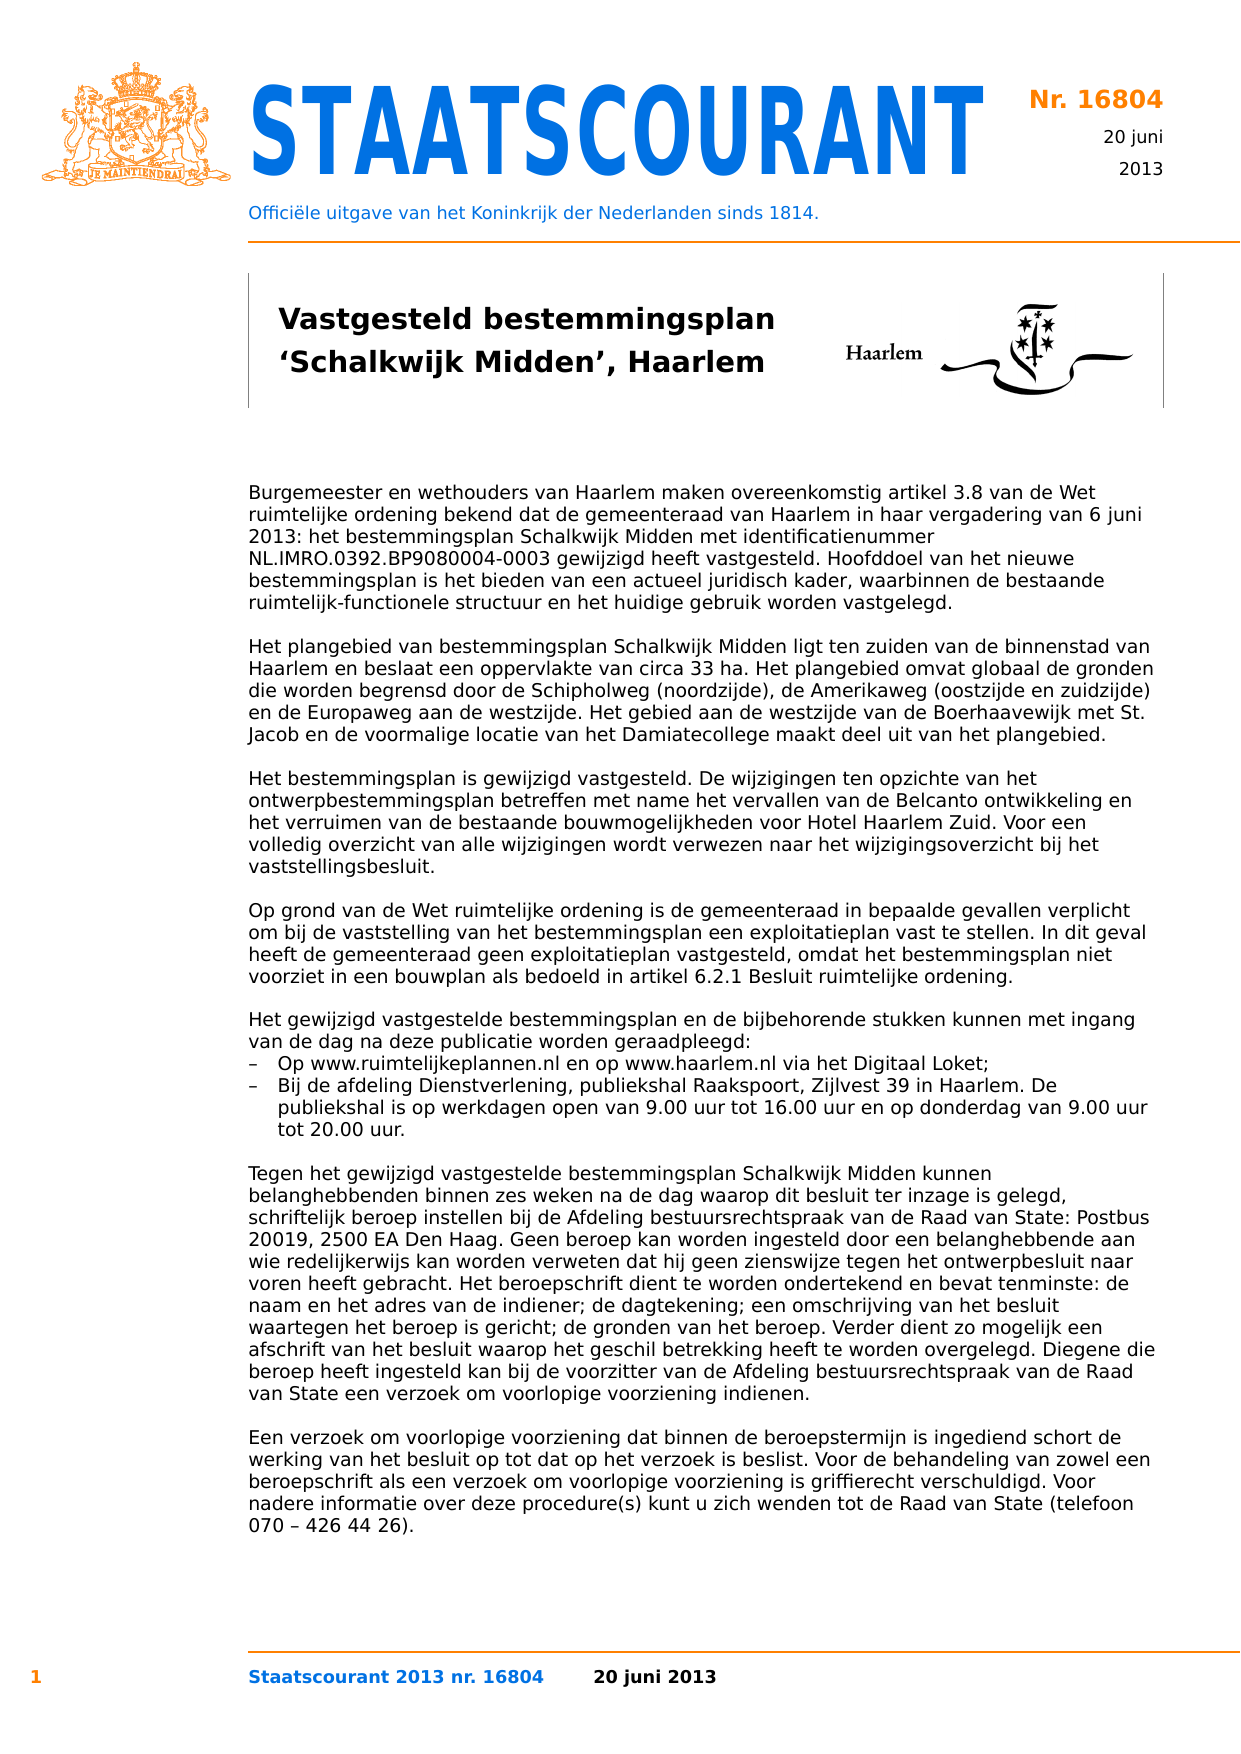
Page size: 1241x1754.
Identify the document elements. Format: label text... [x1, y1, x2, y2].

table_header [25, 62, 248, 241]
subtitle Vastgesteld bestemmingsplan ‘Schalkwijk Midden’, Haarlem [249, 273, 1163, 408]
text Het gewijzigd vastgestelde bestemmingsplan en de bijbehorende stukken kunnen met ingang van de dag na deze publicatie worden geraadpleegd: [248, 1009, 1163, 1053]
picture [844, 302, 1134, 397]
table_header Nr. 16804 [998, 62, 1240, 121]
text Een verzoek om voorlopige voorziening dat binnen de beroepstermijn is ingediend schort de werking van het besluit op tot dat op het verzoek is beslist. Voor de behandeling van zowel een beroepschrift als een verzoek om voorlopige voorziening is griffierecht verschuldigd. Voor nadere informatie over deze procedure(s) kunt u zich wenden tot de Raad van State (telefoon 070 – 426 44 26). [248, 1427, 1163, 1537]
text – Op www.ruimtelijkeplannen.nl en op www.haarlem.nl via het Digitaal Loket; [248, 1053, 1163, 1075]
table_cell 2013 [998, 153, 1240, 203]
text Het bestemmingsplan is gewijzigd vastgesteld. De wijzigingen ten opzichte van het ontwerpbestemmingsplan betreffen met name het vervallen van de Belcanto ontwikkeling en het verruimen van de bestaande bouwmogelijkheden voor Hotel Haarlem Zuid. Voor een volledig overzicht van alle wijzigingen wordt verwezen naar het wijzigingsoverzicht bij het vaststellingsbesluit. [248, 768, 1163, 878]
picture [41, 62, 231, 186]
table_header STAATSCOURANT [248, 62, 998, 203]
text – Bij de afdeling Dienstverlening, publiekshal Raakspoort, Zijlvest 39 in Haarlem. De publiekshal is op werkdagen open van 9.00 uur tot 16.00 uur en op donderdag van 9.00 uur tot 20.00 uur. [248, 1075, 1163, 1141]
text Het plangebied van bestemmingsplan Schalkwijk Midden ligt ten zuiden van de binnenstad van Haarlem en beslaat een oppervlakte van circa 33 ha. Het plangebied omvat globaal de gronden die worden begrensd door de Schipholweg (noordzijde), de Amerikaweg (oostzijde en zuidzijde) en de Europaweg aan de westzijde. Het gebied aan de westzijde van de Boerhaavewijk met St. Jacob en de voormalige locatie van het Damiatecollege maakt deel uit van het plangebied. [248, 636, 1163, 746]
table_cell 20 juni [998, 121, 1240, 153]
text Op grond van de Wet ruimtelijke ordening is de gemeenteraad in bepaalde gevallen verplicht om bij de vaststelling van het bestemmingsplan een exploitatieplan vast te stellen. In dit geval heeft de gemeenteraad geen exploitatieplan vastgesteld, omdat het bestemmingsplan niet voorziet in een bouwplan als bedoeld in artikel 6.2.1 Besluit ruimtelijke ordening. [248, 899, 1163, 987]
table_cell Officiële uitgave van het Koninkrijk der Nederlanden sinds 1814. [248, 203, 1240, 241]
text Tegen het gewijzigd vastgestelde bestemmingsplan Schalkwijk Midden kunnen belanghebbenden binnen zes weken na de dag waarop dit besluit ter inzage is gelegd, schriftelijk beroep instellen bij de Afdeling bestuursrechtspraak van de Raad van State: Postbus 20019, 2500 EA Den Haag. Geen beroep kan worden ingesteld door een belanghebbende aan wie redelijkerwijs kan worden verweten dat hij geen zienswijze tegen het ontwerpbesluit naar voren heeft gebracht. Het beroepschrift dient te worden ondertekend en bevat tenminste: de naam en het adres van de indiener; de dagtekening; een omschrijving van het besluit waartegen het beroep is gericht; de gronden van het beroep. Verder dient zo mogelijk een afschrift van het besluit waarop het geschil betrekking heeft te worden overgelegd. Diegene die beroep heeft ingesteld kan bij de voorzitter van de Afdeling bestuursrechtspraak van de Raad van State een verzoek om voorlopige voorziening indienen. [248, 1163, 1163, 1405]
text Burgemeester en wethouders van Haarlem maken overeenkomstig artikel 3.8 van de Wet ruimtelijke ordening bekend dat de gemeenteraad van Haarlem in haar vergadering van 6 juni 2013: het bestemmingsplan Schalkwijk Midden met identificatienummer NL.IMRO.0392.BP9080004-0003 gewijzigd heeft vastgesteld. Hoofddoel van het nieuwe bestemmingsplan is het bieden van een actueel juridisch kader, waarbinnen de bestaande ruimtelijk-functionele structuur en het huidige gebruik worden vastgelegd. [248, 482, 1163, 614]
